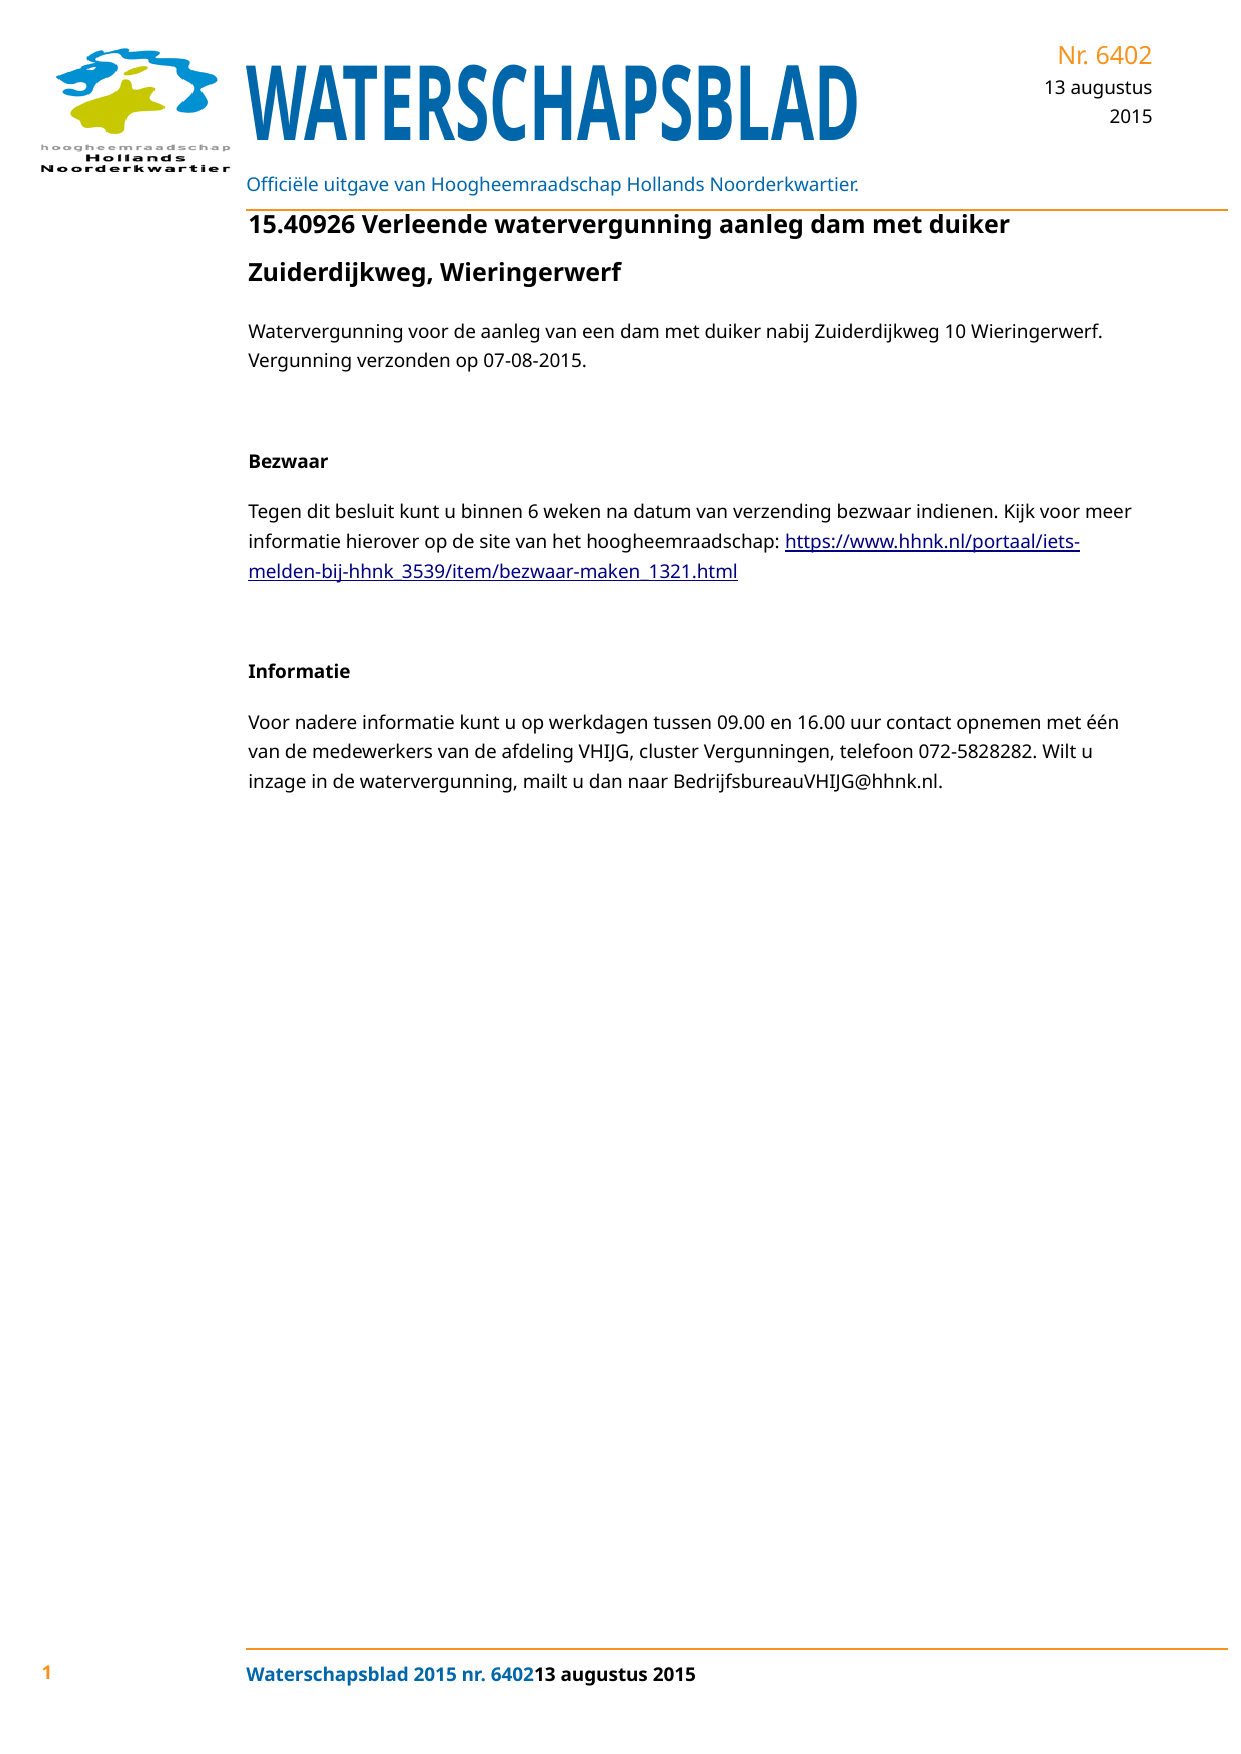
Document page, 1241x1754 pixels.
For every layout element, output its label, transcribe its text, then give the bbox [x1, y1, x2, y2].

text Voor nadere informatie kunt u op werkdagen tussen 09.00 en 16.00 uur contact opnemen met één van de medewerkers van de afdeling VHIJG, cluster Vergunningen, telefoon 072-5828282. Wilt u inzage in de watervergunning, mailt u dan naar BedrijfsbureauVHIJG@hhnk.nl. [248, 709, 1152, 794]
text Informatie [248, 659, 1152, 684]
text Watervergunning voor de aanleg van een dam met duiker nabij Zuiderdijkweg 10 Wieringerwerf. Vergunning verzonden op 07-08-2015. [248, 318, 1152, 373]
text 15.40926 Verleende watervergunning aanleg dam met duiker Zuiderdijkweg, Wieringerwerf [248, 211, 1152, 288]
picture [41, 47, 231, 172]
text Tegen dit besluit kunt u binnen 6 weken na datum van verzending bezwaar indienen. Kijk voor meer informatie hierover op de site van het hoogheemraadschap: https://www.hhnk.nl/portaal/iets-melden-bij-hhnk_3539/item/bezwaar-maken_1321.html [248, 499, 1152, 584]
text Bezwaar [248, 448, 1152, 474]
